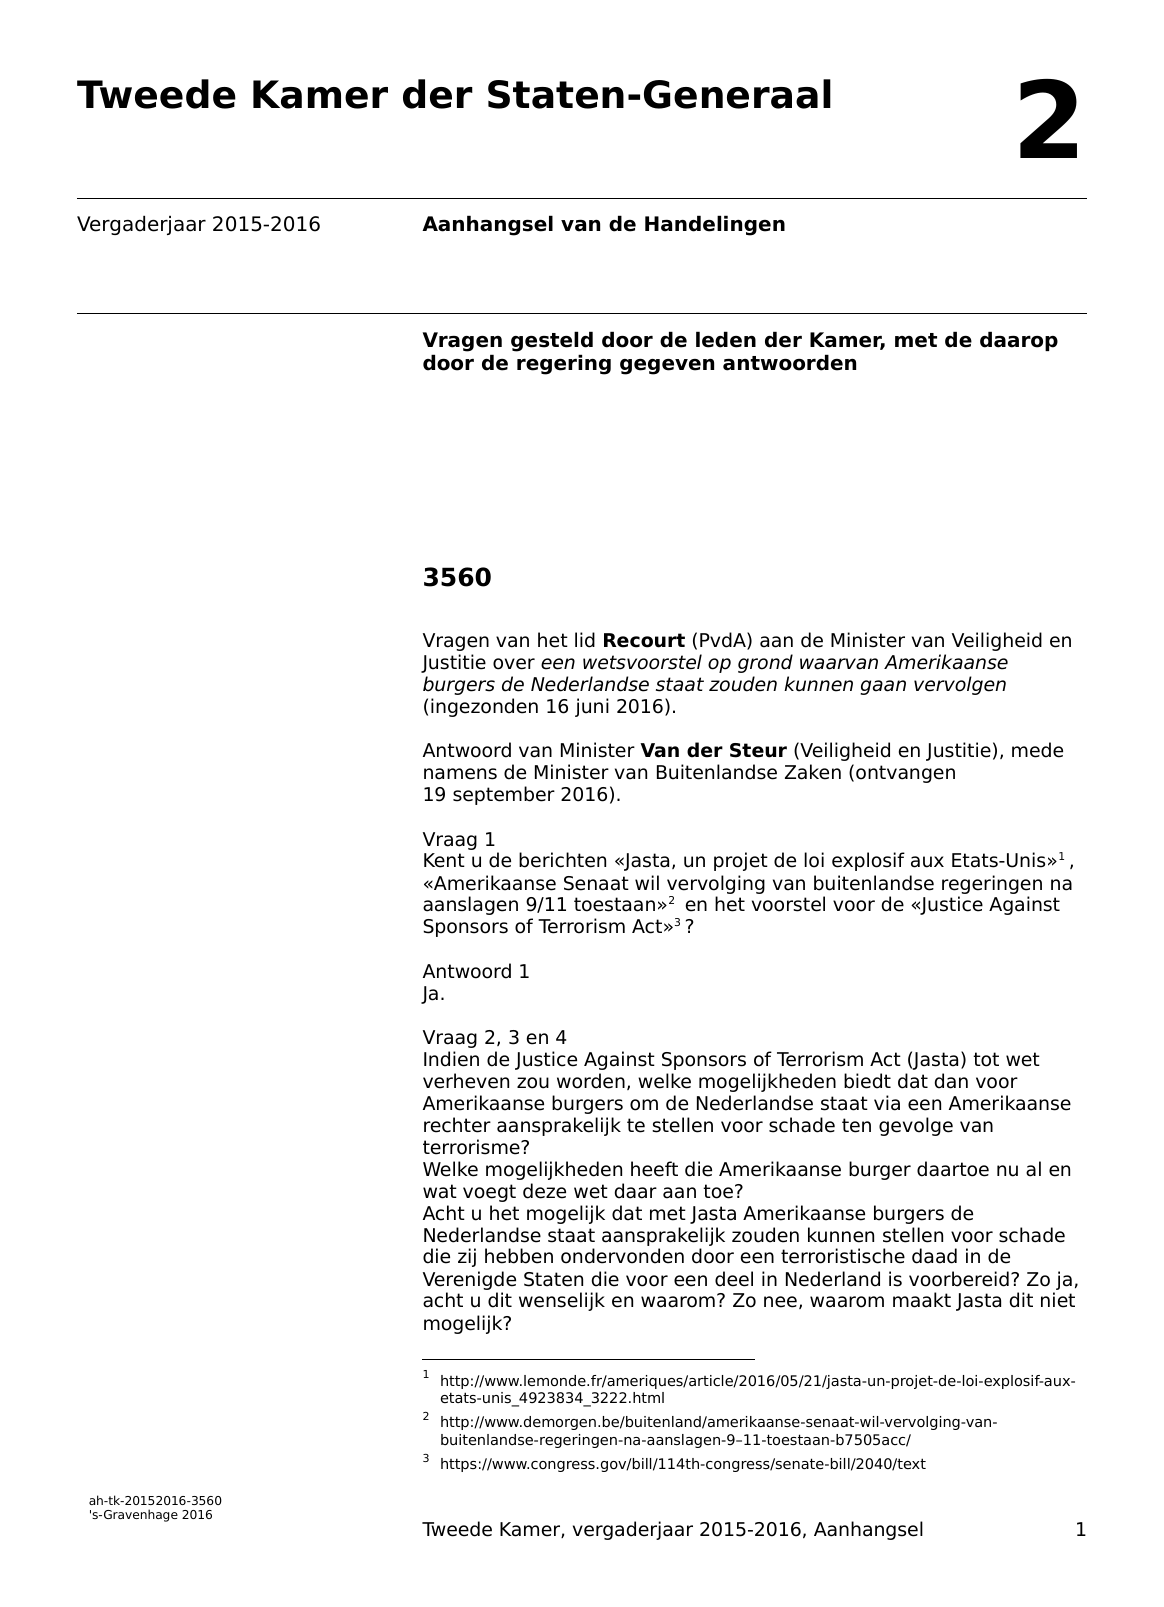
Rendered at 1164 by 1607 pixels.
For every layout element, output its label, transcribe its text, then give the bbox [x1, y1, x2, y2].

table_cell Vergaderjaar 2015-2016 [77, 199, 422, 313]
text Vraag 2, 3 en 4 [422, 1027, 1087, 1049]
text Vragen van het lid Recourt (PvdA) aan de Minister van Veiligheid en Justitie over een wetsvoorstel op grond waarvan Amerikaanse burgers de Nederlandse staat zouden kunnen gaan vervolgen (ingezonden 16 juni 2016). [422, 630, 1087, 718]
text ah-tk-20152016-3560 [88, 1494, 323, 1508]
text Indien de Justice Against Sponsors of Terrorism Act (Jasta) tot wet verheven zou worden, welke mogelijkheden biedt dat dan voor Amerikaanse burgers om de Nederlandse staat via een Amerikaanse rechter aansprakelijk te stellen voor schade ten gevolge van terrorisme? [422, 1049, 1087, 1158]
text Acht u het mogelijk dat met Jasta Amerikaanse burgers de Nederlandse staat aansprakelijk zouden kunnen stellen voor schade die zij hebben ondervonden door een terroristische daad in de Verenigde Staten die voor een deel in Nederland is voorbereid? Zo ja, acht u dit wenselijk en waarom? Zo nee, waarom maakt Jasta dit niet mogelijk? [422, 1202, 1087, 1334]
text Antwoord van Minister Van der Steur (Veiligheid en Justitie), mede namens de Minister van Buitenlandse Zaken (ontvangen 19 september 2016). [422, 740, 1087, 806]
text 3560 [422, 563, 1087, 592]
text Vraag 1 [422, 828, 1087, 850]
table_cell Aanhangsel van de Handelingen [422, 199, 1087, 313]
text Welke mogelijkheden heeft die Amerikaanse burger daartoe nu al en wat voegt deze wet daar aan toe? [422, 1158, 1087, 1202]
table_header Tweede Kamer der Staten-Generaal [77, 59, 886, 198]
text Ja. [422, 982, 1087, 1004]
text Kent u de berichten «Jasta, un projet de loi explosif aux Etats-Unis», «Amerikaanse Senaat wil vervolging van buitenlandse regeringen na aanslagen 9/11 toestaan» en het voorstel voor de «Justice Against Sponsors of Terrorism Act»? [422, 850, 1087, 938]
text Antwoord 1 [422, 961, 1087, 982]
table_cell [77, 314, 422, 375]
text http://www.lemonde.fr/ameriques/article/2016/05/21/jasta-un-projet-de-loi-explosif-aux-etats-unis_4923834_3222.html [422, 1368, 1087, 1407]
text https://www.congress.gov/bill/114th-congress/senate-bill/2040/text [422, 1452, 1087, 1474]
table_header 2 [886, 59, 1087, 198]
text 's-Gravenhage 2016 [88, 1508, 323, 1522]
table_cell Vragen gesteld door de leden der Kamer, met de daarop door de regering gegeven antwoorden [422, 314, 1087, 375]
text http://www.demorgen.be/buitenland/amerikaanse-senaat-wil-vervolging-van-buitenlandse-regeringen-na-aanslagen-9–11-toestaan-b7505acc/ [422, 1410, 1087, 1449]
